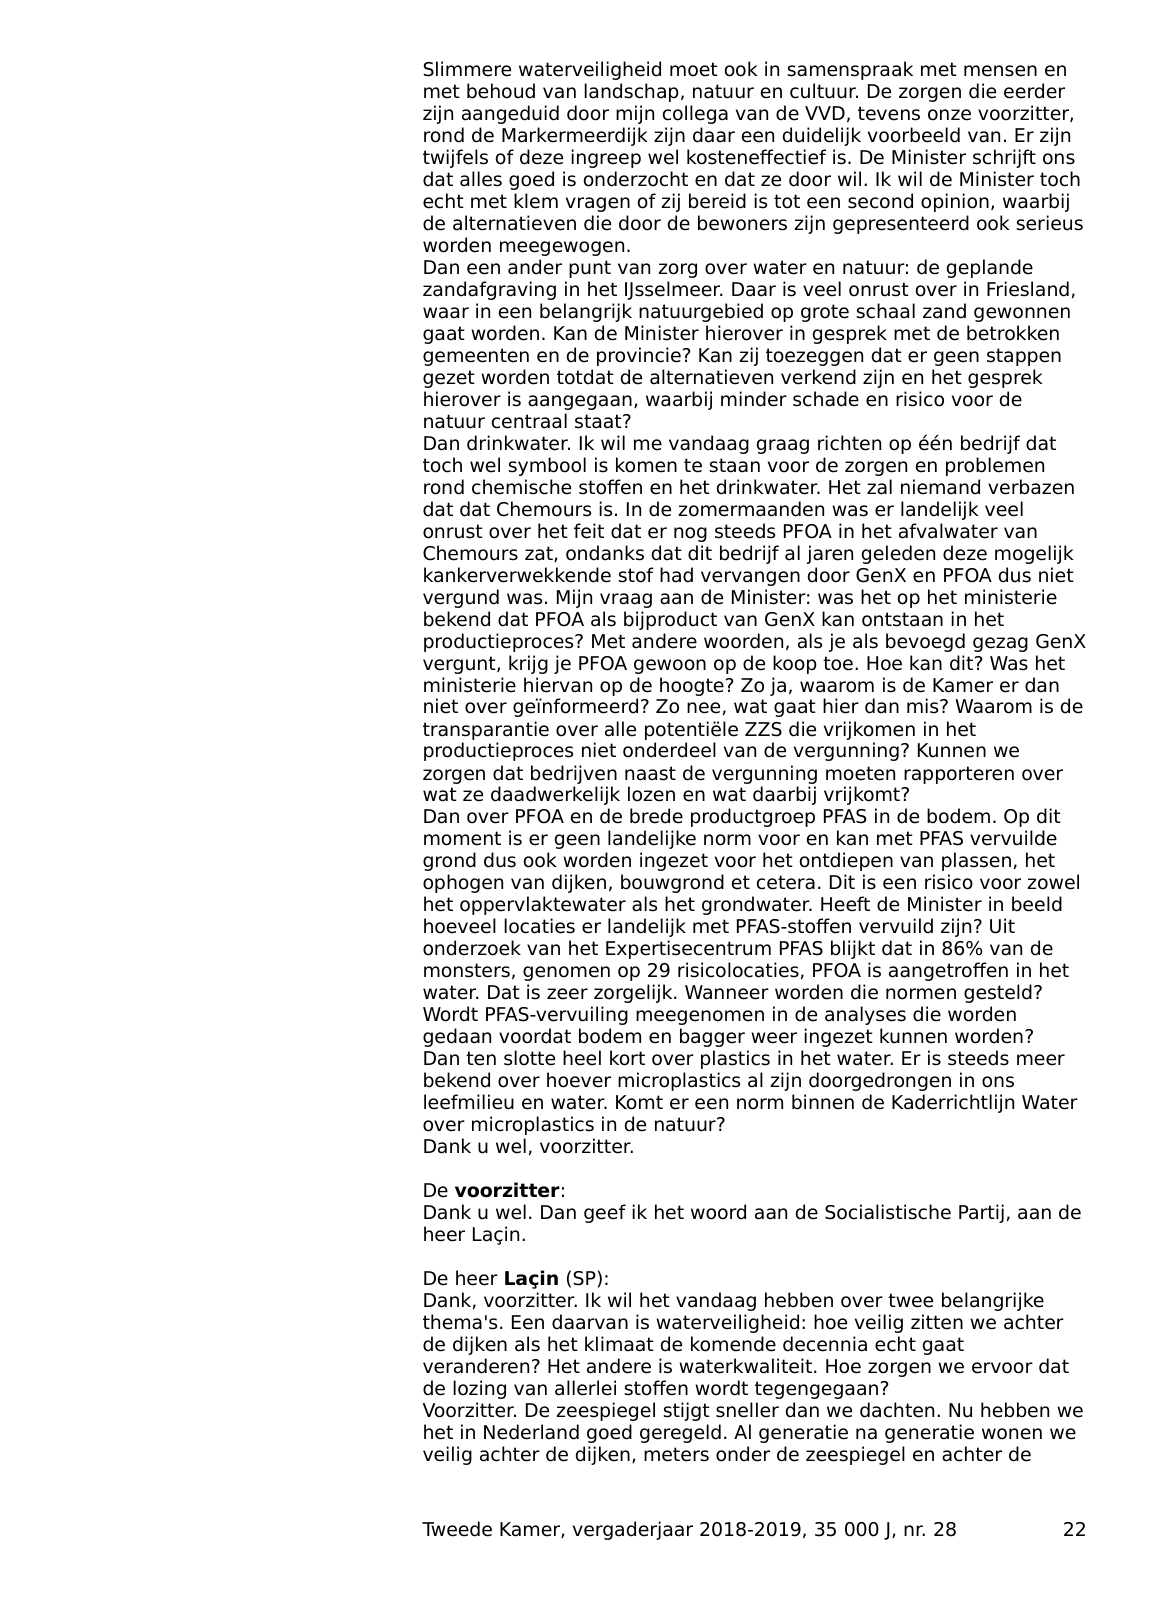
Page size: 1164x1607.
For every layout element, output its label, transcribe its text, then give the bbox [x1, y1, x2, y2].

text Slimmere waterveiligheid moet ook in samenspraak met mensen en met behoud van landschap, natuur en cultuur. De zorgen die eerder zijn aangeduid door mijn collega van de VVD, tevens onze voorzitter, rond de Markermeerdijk zijn daar een duidelijk voorbeeld van. Er zijn twijfels of deze ingreep wel kosteneffectief is. De Minister schrijft ons dat alles goed is onderzocht en dat ze door wil. Ik wil de Minister toch echt met klem vragen of zij bereid is tot een second opinion, waarbij de alternatieven die door de bewoners zijn gepresenteerd ook serieus worden meegewogen. [422, 59, 1087, 257]
text Dan een ander punt van zorg over water en natuur: de geplande zandafgraving in het IJsselmeer. Daar is veel onrust over in Friesland, waar in een belangrijk natuurgebied op grote schaal zand gewonnen gaat worden. Kan de Minister hierover in gesprek met de betrokken gemeenten en de provincie? Kan zij toezeggen dat er geen stappen gezet worden totdat de alternatieven verkend zijn en het gesprek hierover is aangegaan, waarbij minder schade en risico voor de natuur centraal staat? [422, 257, 1087, 433]
text De heer Laçin (SP): [422, 1268, 1087, 1290]
text De voorzitter: [422, 1180, 1087, 1202]
text Dan ten slotte heel kort over plastics in het water. Er is steeds meer bekend over hoever microplastics al zijn doorgedrongen in ons leefmilieu en water. Komt er een norm binnen de Kaderrichtlijn Water over microplastics in de natuur? [422, 1048, 1087, 1136]
text Voorzitter. De zeespiegel stijgt sneller dan we dachten. Nu hebben we het in Nederland goed geregeld. Al generatie na generatie wonen we veilig achter de dijken, meters onder de zeespiegel en achter de [422, 1400, 1087, 1466]
text Dank u wel, voorzitter. [422, 1136, 1087, 1158]
text Dank, voorzitter. Ik wil het vandaag hebben over twee belangrijke thema's. Een daarvan is waterveiligheid: hoe veilig zitten we achter de dijken als het klimaat de komende decennia echt gaat veranderen? Het andere is waterkwaliteit. Hoe zorgen we ervoor dat de lozing van allerlei stoffen wordt tegengegaan? [422, 1290, 1087, 1400]
text Dank u wel. Dan geef ik het woord aan de Socialistische Partij, aan de heer Laçin. [422, 1202, 1087, 1246]
text Dan drinkwater. Ik wil me vandaag graag richten op één bedrijf dat toch wel symbool is komen te staan voor de zorgen en problemen rond chemische stoffen en het drinkwater. Het zal niemand verbazen dat dat Chemours is. In de zomermaanden was er landelijk veel onrust over het feit dat er nog steeds PFOA in het afvalwater van Chemours zat, ondanks dat dit bedrijf al jaren geleden deze mogelijk kankerverwekkende stof had vervangen door GenX en PFOA dus niet vergund was. Mijn vraag aan de Minister: was het op het ministerie bekend dat PFOA als bijproduct van GenX kan ontstaan in het productieproces? Met andere woorden, als je als bevoegd gezag GenX vergunt, krijg je PFOA gewoon op de koop toe. Hoe kan dit? Was het ministerie hiervan op de hoogte? Zo ja, waarom is de Kamer er dan niet over geïnformeerd? Zo nee, wat gaat hier dan mis? Waarom is de transparantie over alle potentiële ZZS die vrijkomen in het productieproces niet onderdeel van de vergunning? Kunnen we zorgen dat bedrijven naast de vergunning moeten rapporteren over wat ze daadwerkelijk lozen en wat daarbij vrijkomt? [422, 433, 1087, 806]
text Dan over PFOA en de brede productgroep PFAS in de bodem. Op dit moment is er geen landelijke norm voor en kan met PFAS vervuilde grond dus ook worden ingezet voor het ontdiepen van plassen, het ophogen van dijken, bouwgrond et cetera. Dit is een risico voor zowel het oppervlaktewater als het grondwater. Heeft de Minister in beeld hoeveel locaties er landelijk met PFAS-stoffen vervuild zijn? Uit onderzoek van het Expertisecentrum PFAS blijkt dat in 86% van de monsters, genomen op 29 risicolocaties, PFOA is aangetroffen in het water. Dat is zeer zorgelijk. Wanneer worden die normen gesteld? Wordt PFAS-vervuiling meegenomen in de analyses die worden gedaan voordat bodem en bagger weer ingezet kunnen worden? [422, 806, 1087, 1048]
